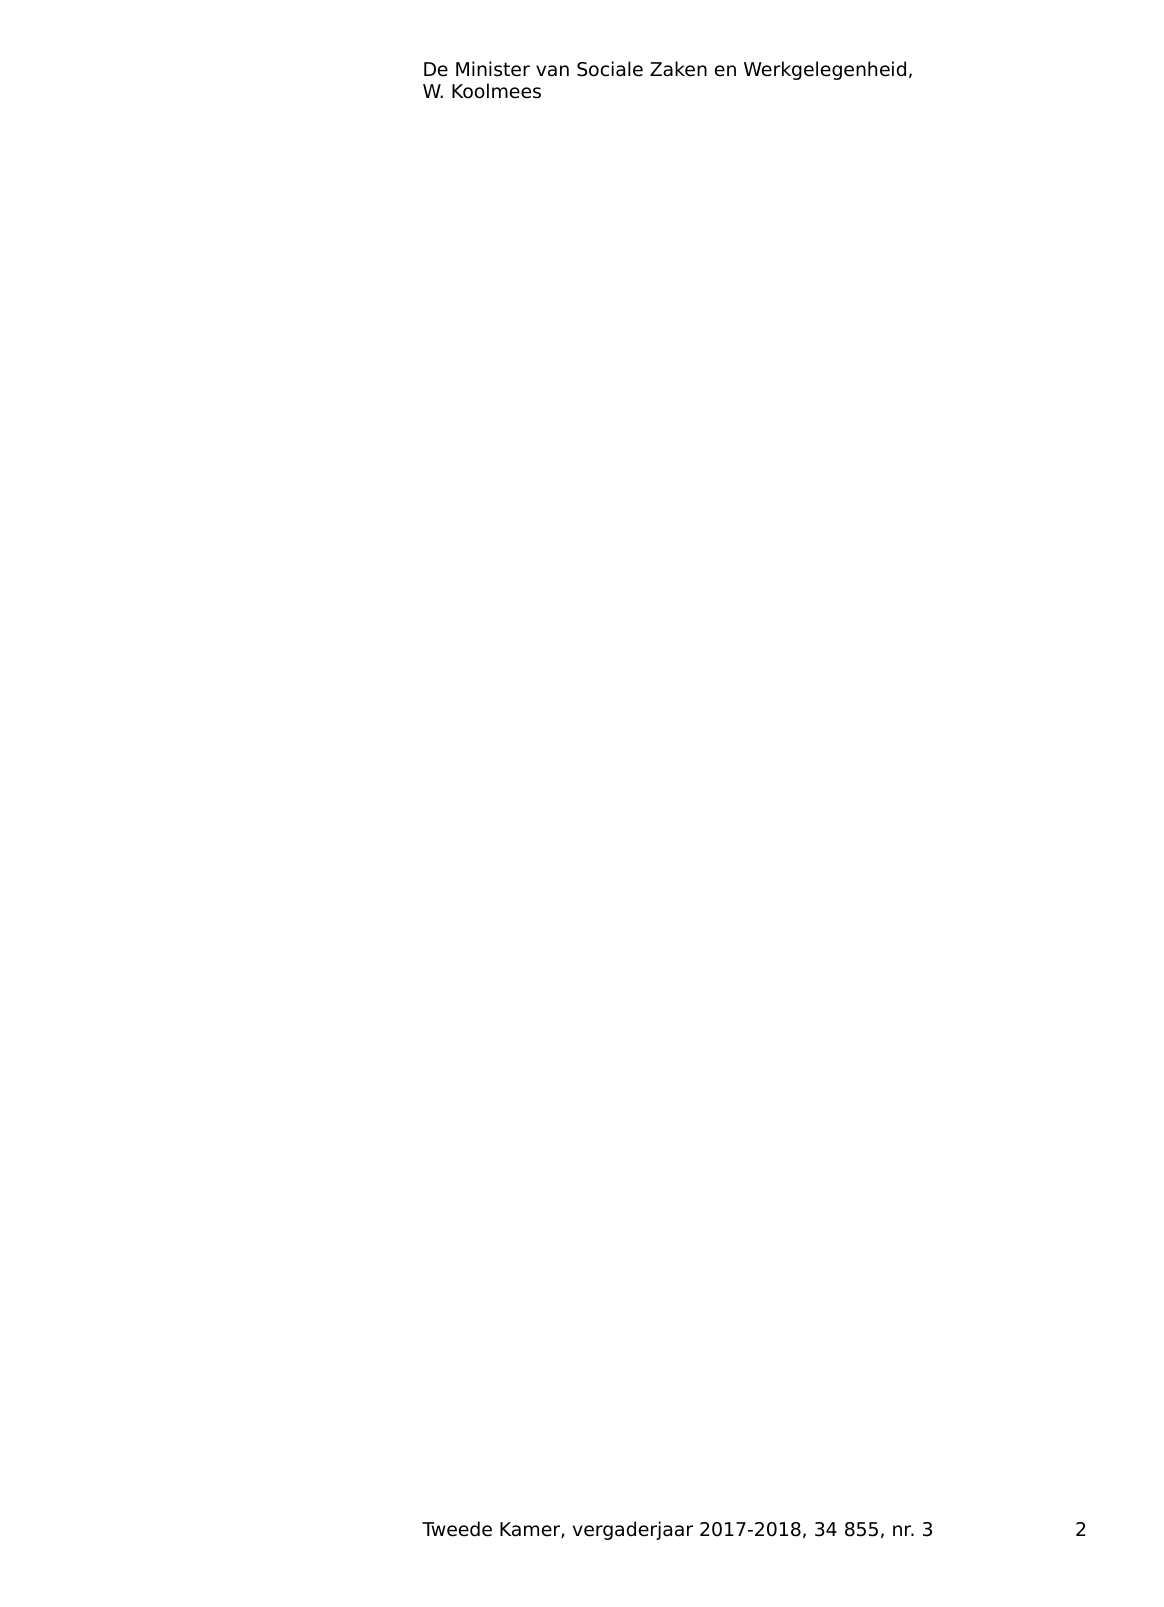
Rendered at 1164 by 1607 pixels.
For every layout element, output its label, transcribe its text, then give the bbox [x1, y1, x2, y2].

text De Minister van Sociale Zaken en Werkgelegenheid, W. Koolmees [422, 59, 1087, 103]
